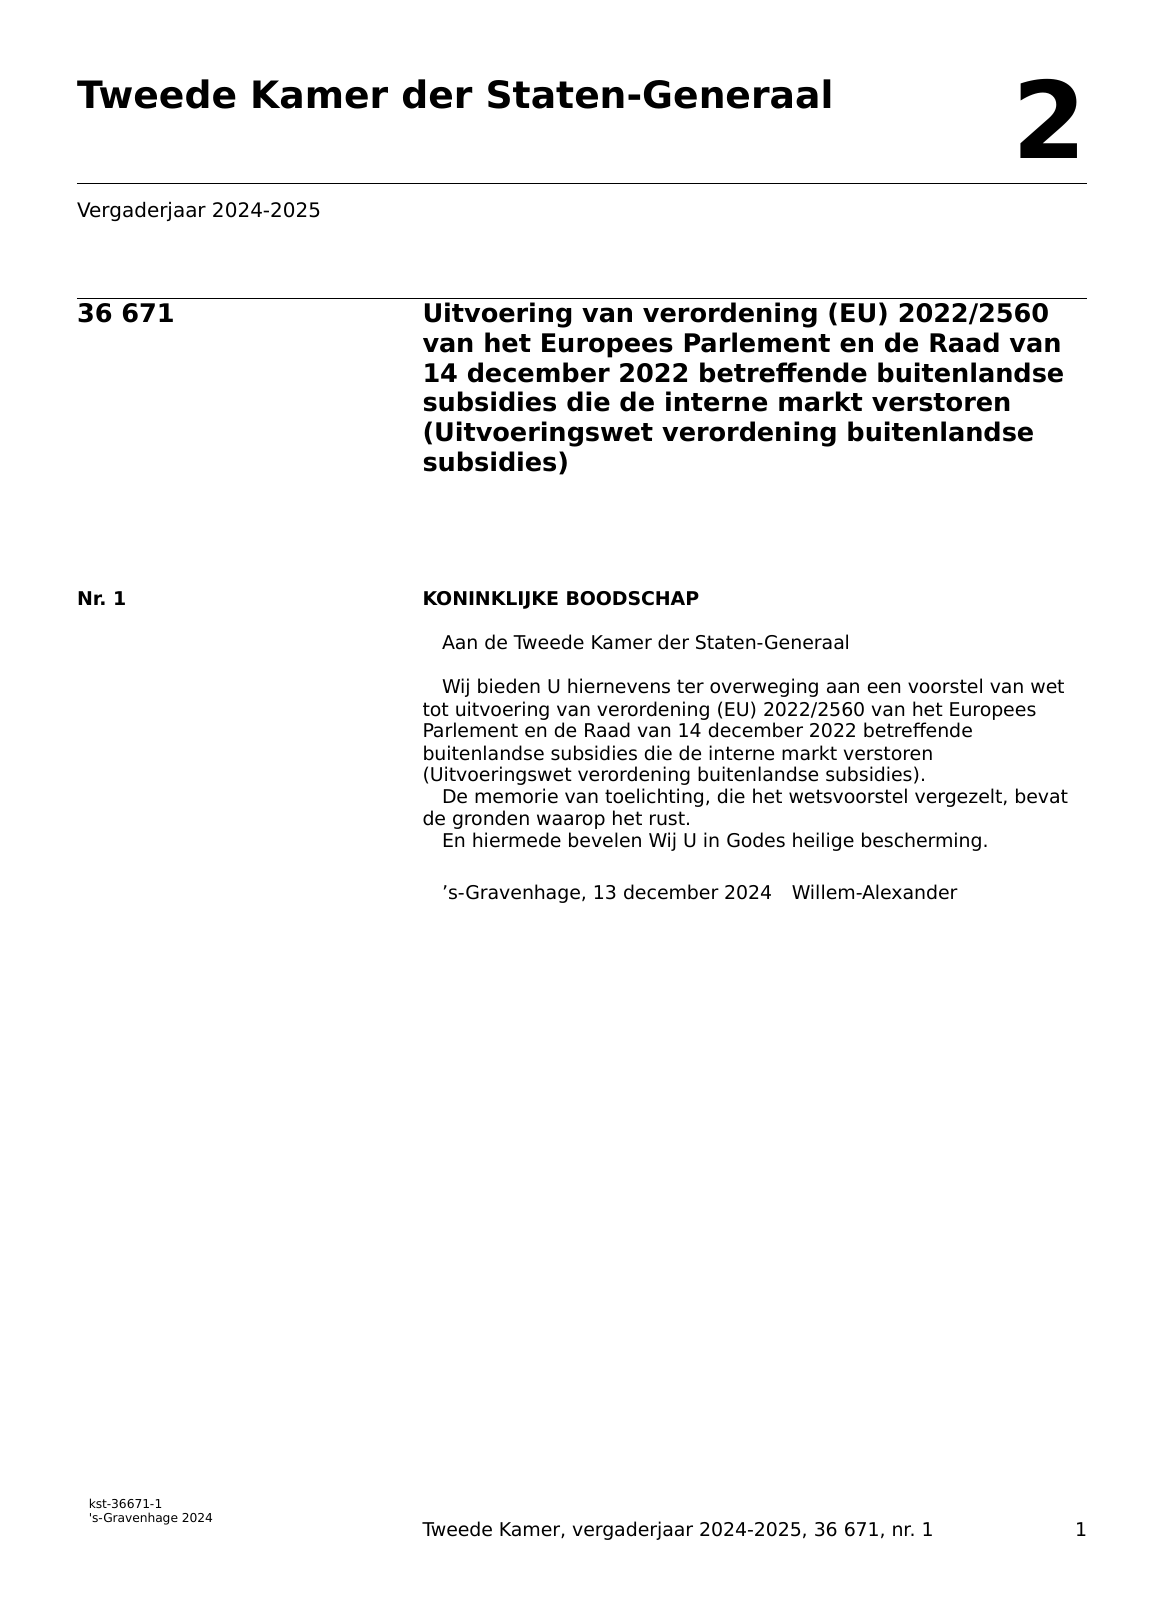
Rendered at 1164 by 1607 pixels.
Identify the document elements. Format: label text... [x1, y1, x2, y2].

text 's-Gravenhage 2024 [88, 1511, 323, 1525]
text Aan de Tweede Kamer der Staten-Generaal [422, 632, 1087, 654]
text De memorie van toelichting, die het wetsvoorstel vergezelt, bevat de gronden waarop het rust. [422, 786, 1087, 830]
text kst-36671-1 [88, 1497, 323, 1511]
text En hiermede bevelen Wij U in Godes heilige bescherming. [422, 830, 1087, 852]
table_header 2 [886, 59, 1087, 183]
text ’s-Gravenhage, 13 december 2024 Willem-Alexander [422, 882, 1087, 904]
text Wij bieden U hiernevens ter overweging aan een voorstel van wet tot uitvoering van verordening (EU) 2022/2560 van het Europees Parlement en de Raad van 14 december 2022 betreffende buitenlandse subsidies die de interne markt verstoren (Uitvoeringswet verordening buitenlandse subsidies). [422, 676, 1087, 786]
subtitle Nr. 1 KONINKLIJKE BOODSCHAP [77, 588, 1087, 610]
table_header Tweede Kamer der Staten-Generaal [77, 59, 886, 183]
subtitle 36 671 Uitvoering van verordening (EU) 2022/2560 van het Europees Parlement en de Raad van 14 december 2022 betreffende buitenlandse subsidies die de interne markt verstoren (Uitvoeringswet verordening buitenlandse subsidies) [77, 299, 1087, 477]
table_cell Vergaderjaar 2024-2025 [77, 184, 1087, 298]
